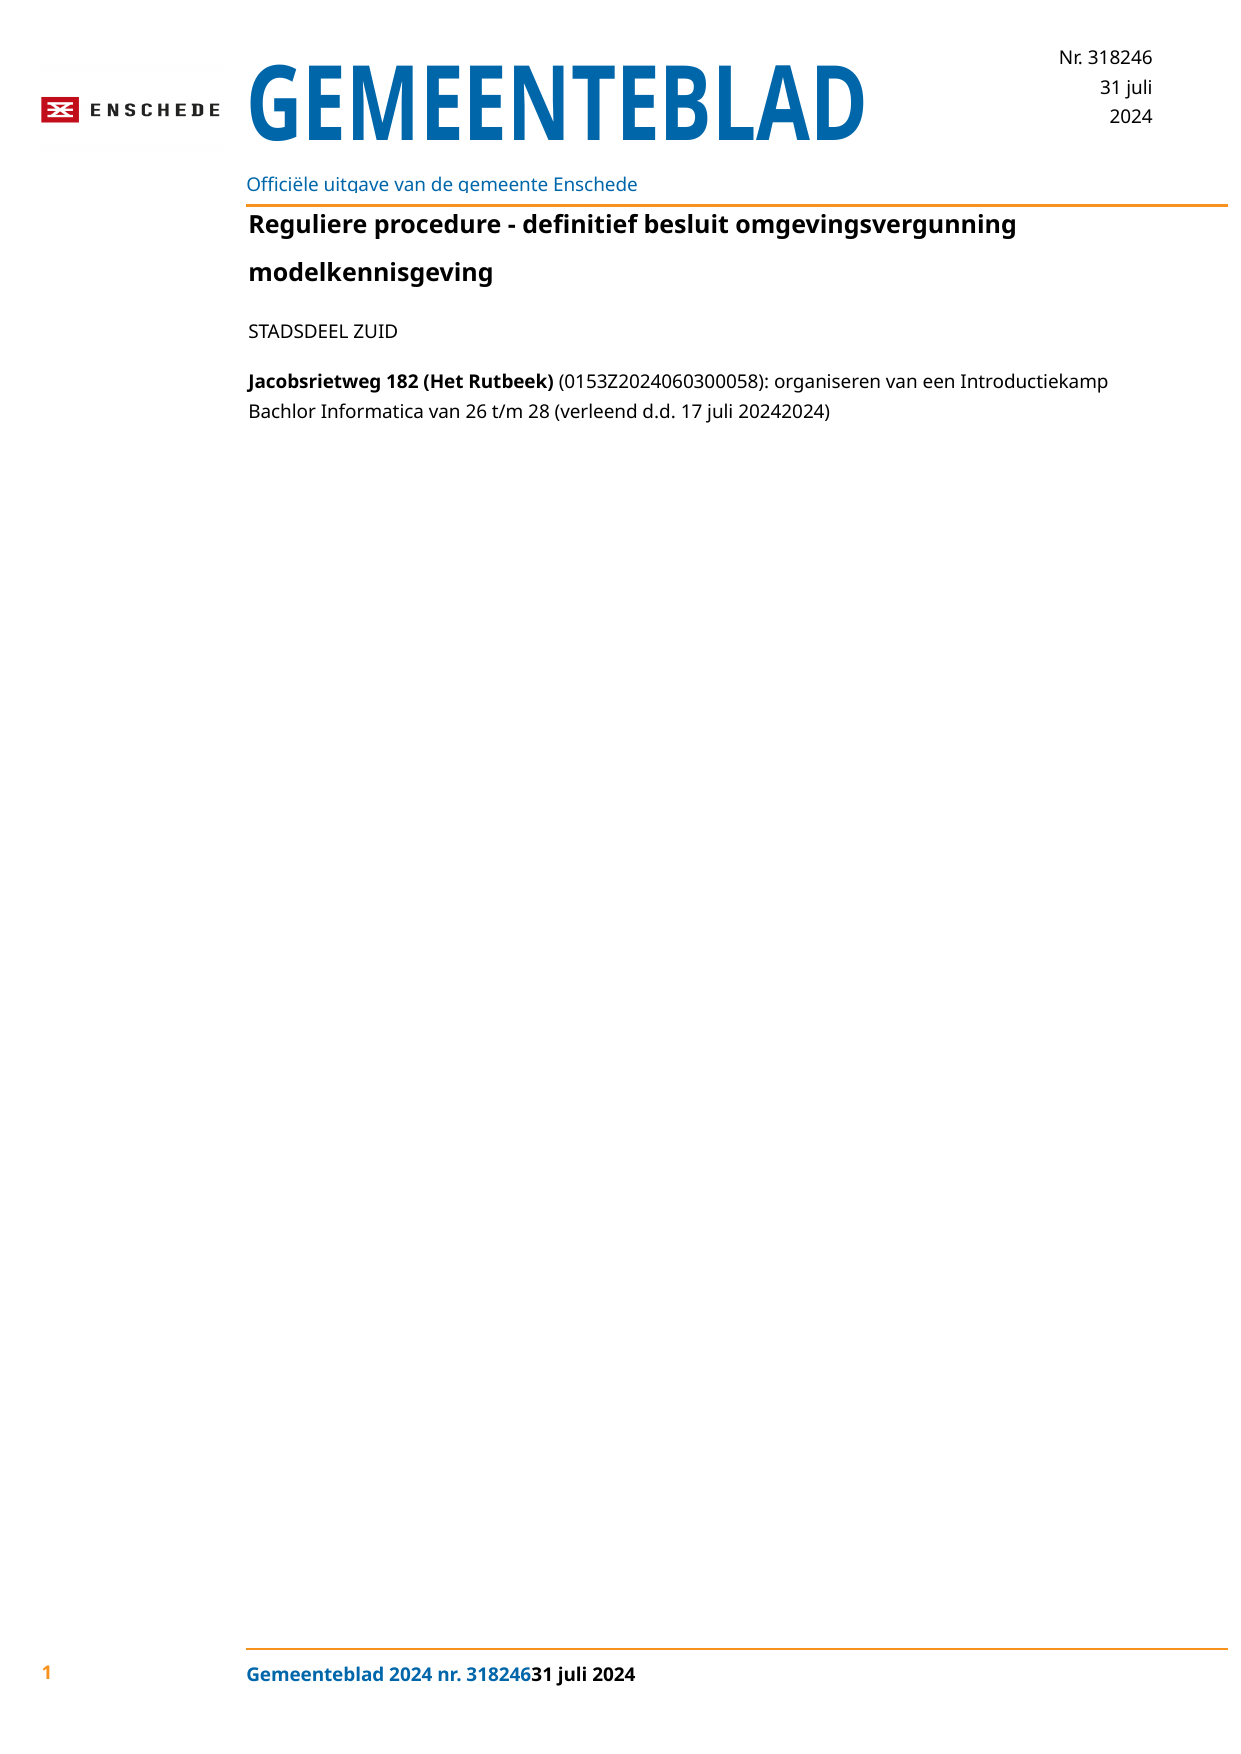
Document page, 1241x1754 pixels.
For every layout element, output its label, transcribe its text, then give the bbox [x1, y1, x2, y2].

text Reguliere procedure - definitief besluit omgevingsvergunning modelkennisgeving [248, 207, 1152, 288]
text STADSDEEL ZUID [248, 318, 1152, 344]
text Jacobsrietweg 182 (Het Rutbeek) (0153Z2024060300058): organiseren van een Introductiekamp Bachlor Informatica van 26 t/m 28 (verleend d.d. 17 juli 20242024) [248, 368, 1152, 424]
picture [41, 47, 231, 172]
